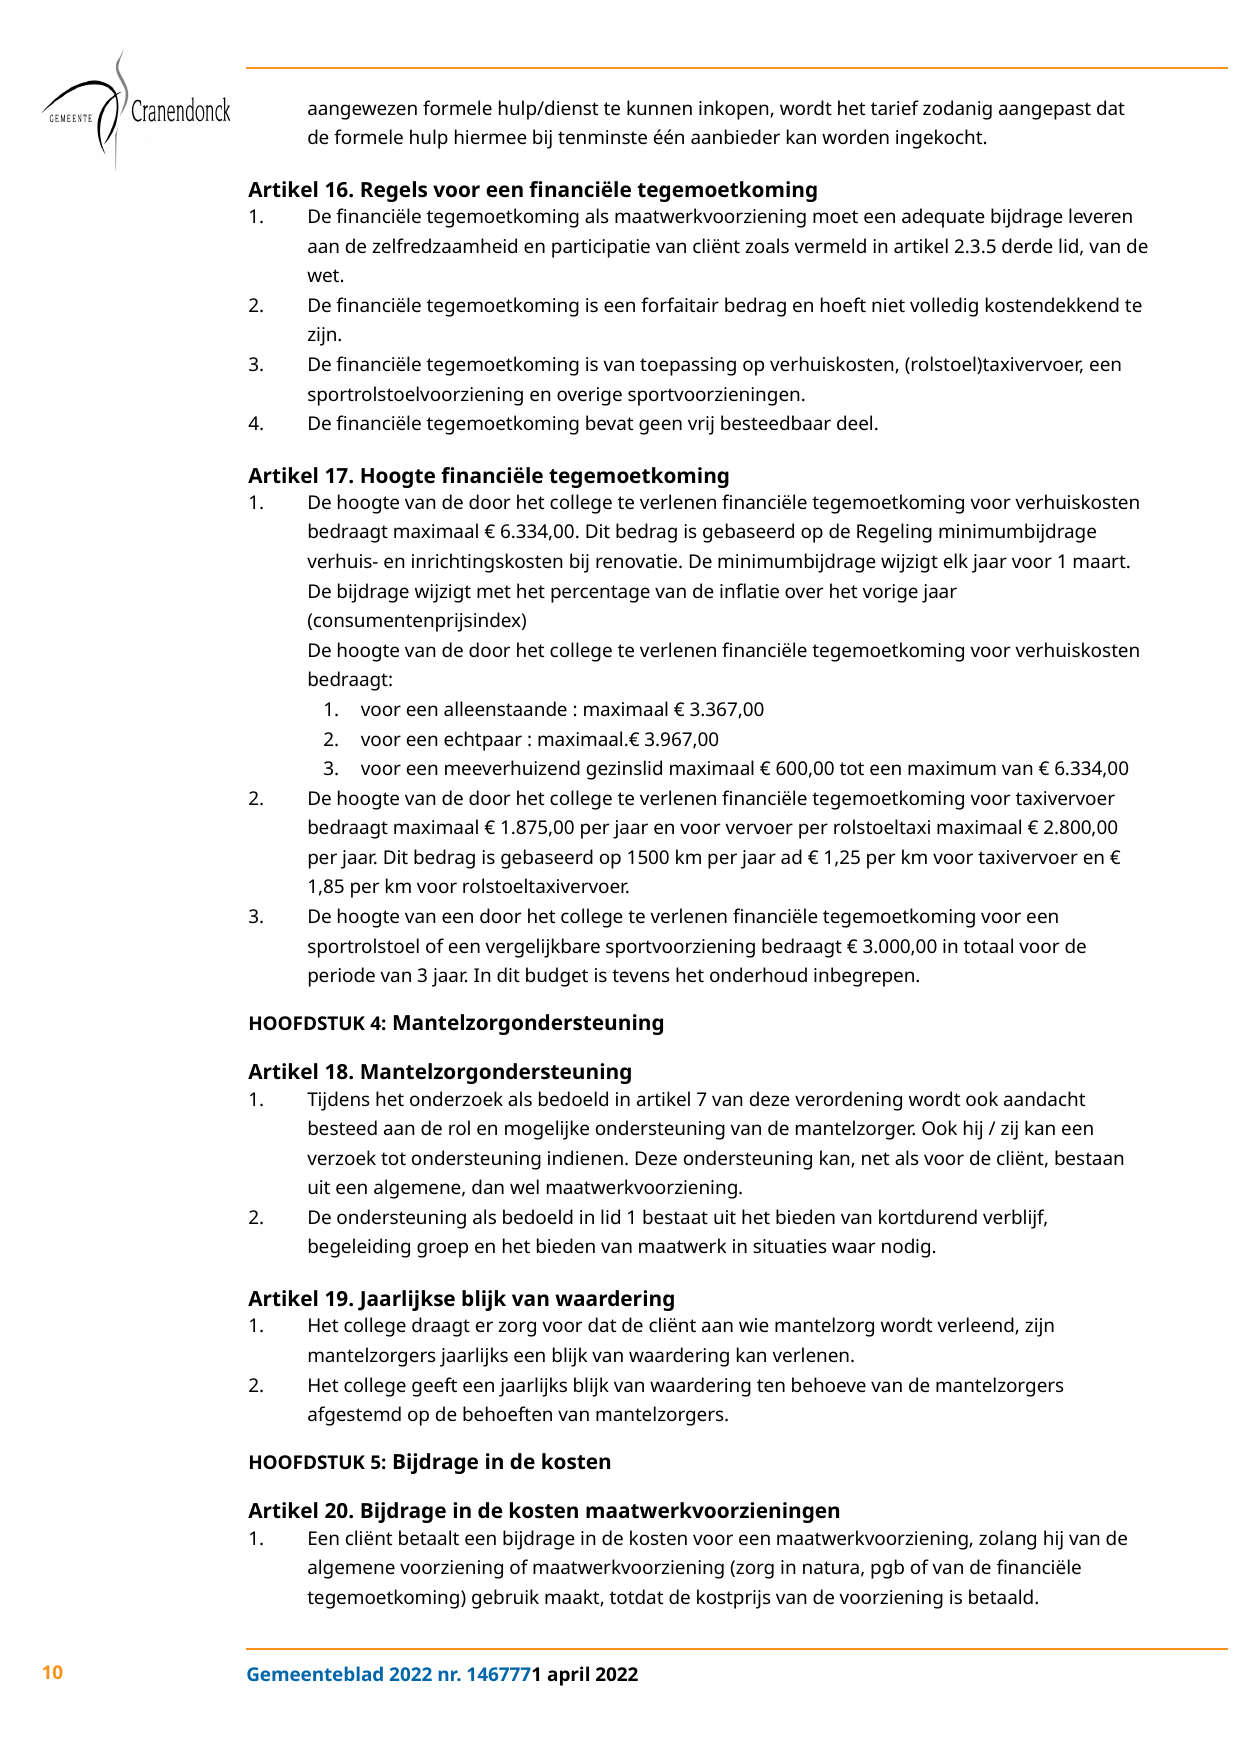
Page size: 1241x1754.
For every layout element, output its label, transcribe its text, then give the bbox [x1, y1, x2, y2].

list De financiële tegemoetkoming bevat geen vrij besteedbaar deel. [248, 410, 1152, 436]
list voor een echtpaar : maximaal.€ 3.967,00 [323, 726, 1152, 752]
list Het college draagt er zorg voor dat de cliënt aan wie mantelzorg wordt verleend, zijn mantelzorgers jaarlijks een blijk van waardering kan verlenen. [248, 1313, 1152, 1368]
text Artikel 20. Bijdrage in de kosten maatwerkvoorzieningen [248, 1496, 1152, 1525]
text Artikel 18. Mantelzorgondersteuning [248, 1057, 1152, 1086]
list aangewezen formele hulp/dienst te kunnen inkopen, wordt het tarief zodanig aangepast dat de formele hulp hiermee bij tenminste één aanbieder kan worden ingekocht. [248, 95, 1152, 150]
text Artikel 16. Regels voor een financiële tegemoetkoming [248, 175, 1152, 203]
text Artikel 19. Jaarlijkse blijk van waardering [248, 1284, 1152, 1313]
text HOOFDSTUK 5: Bijdrage in de kosten [248, 1447, 1152, 1475]
text Artikel 17. Hoogte financiële tegemoetkoming [248, 461, 1152, 489]
list Het college geeft een jaarlijks blijk van waardering ten behoeve van de mantelzorgers afgestemd op de behoeften van mantelzorgers. [248, 1372, 1152, 1427]
list De hoogte van de door het college te verlenen financiële tegemoetkoming voor verhuiskosten bedraagt maximaal € 6.334,00. Dit bedrag is gebaseerd op de Regeling minimumbijdrage verhuis- en inrichtingskosten bij renovatie. De minimumbijdrage wijzigt elk jaar voor 1 maart. De bijdrage wijzigt met het percentage van de inflatie over het vorige jaar (consumentenprijsindex) [248, 489, 1152, 633]
list De hoogte van een door het college te verlenen financiële tegemoetkoming voor een sportrolstoel of een vergelijkbare sportvoorziening bedraagt € 3.000,00 in totaal voor de periode van 3 jaar. In dit budget is tevens het onderhoud inbegrepen. [248, 903, 1152, 988]
list Tijdens het onderzoek als bedoeld in artikel 7 van deze verordening wordt ook aandacht besteed aan de rol en mogelijke ondersteuning van de mantelzorger. Ook hij / zij kan een verzoek tot ondersteuning indienen. Deze ondersteuning kan, net als voor de cliënt, bestaan uit een algemene, dan wel maatwerkvoorziening. [248, 1086, 1152, 1200]
list De hoogte van de door het college te verlenen financiële tegemoetkoming voor verhuiskosten bedraagt: [248, 637, 1152, 692]
list De ondersteuning als bedoeld in lid 1 bestaat uit het bieden van kortdurend verblijf, begeleiding groep en het bieden van maatwerk in situaties waar nodig. [248, 1204, 1152, 1259]
picture [41, 47, 231, 172]
list De financiële tegemoetkoming is van toepassing op verhuiskosten, (rolstoel)taxivervoer, een sportrolstoelvoorziening en overige sportvoorzieningen. [248, 351, 1152, 406]
list De financiële tegemoetkoming als maatwerkvoorziening moet een adequate bijdrage leveren aan de zelfredzaamheid en participatie van cliënt zoals vermeld in artikel 2.3.5 derde lid, van de wet. [248, 203, 1152, 288]
list voor een alleenstaande : maximaal € 3.367,00 [323, 696, 1152, 722]
list De financiële tegemoetkoming is een forfaitair bedrag en hoeft niet volledig kostendekkend te zijn. [248, 292, 1152, 347]
list De hoogte van de door het college te verlenen financiële tegemoetkoming voor taxivervoer bedraagt maximaal € 1.875,00 per jaar en voor vervoer per rolstoeltaxi maximaal € 2.800,00 per jaar. Dit bedrag is gebaseerd op 1500 km per jaar ad € 1,25 per km voor taxivervoer en € 1,85 per km voor rolstoeltaxivervoer. [248, 785, 1152, 899]
list Een cliënt betaalt een bijdrage in de kosten voor een maatwerkvoorziening, zolang hij van de algemene voorziening of maatwerkvoorziening (zorg in natura, pgb of van de financiële tegemoetkoming) gebruik maakt, totdat de kostprijs van de voorziening is betaald. [248, 1525, 1152, 1609]
list voor een meeverhuizend gezinslid maximaal € 600,00 tot een maximum van € 6.334,00 [323, 755, 1152, 781]
text HOOFDSTUK 4: Mantelzorgondersteuning [248, 1008, 1152, 1037]
